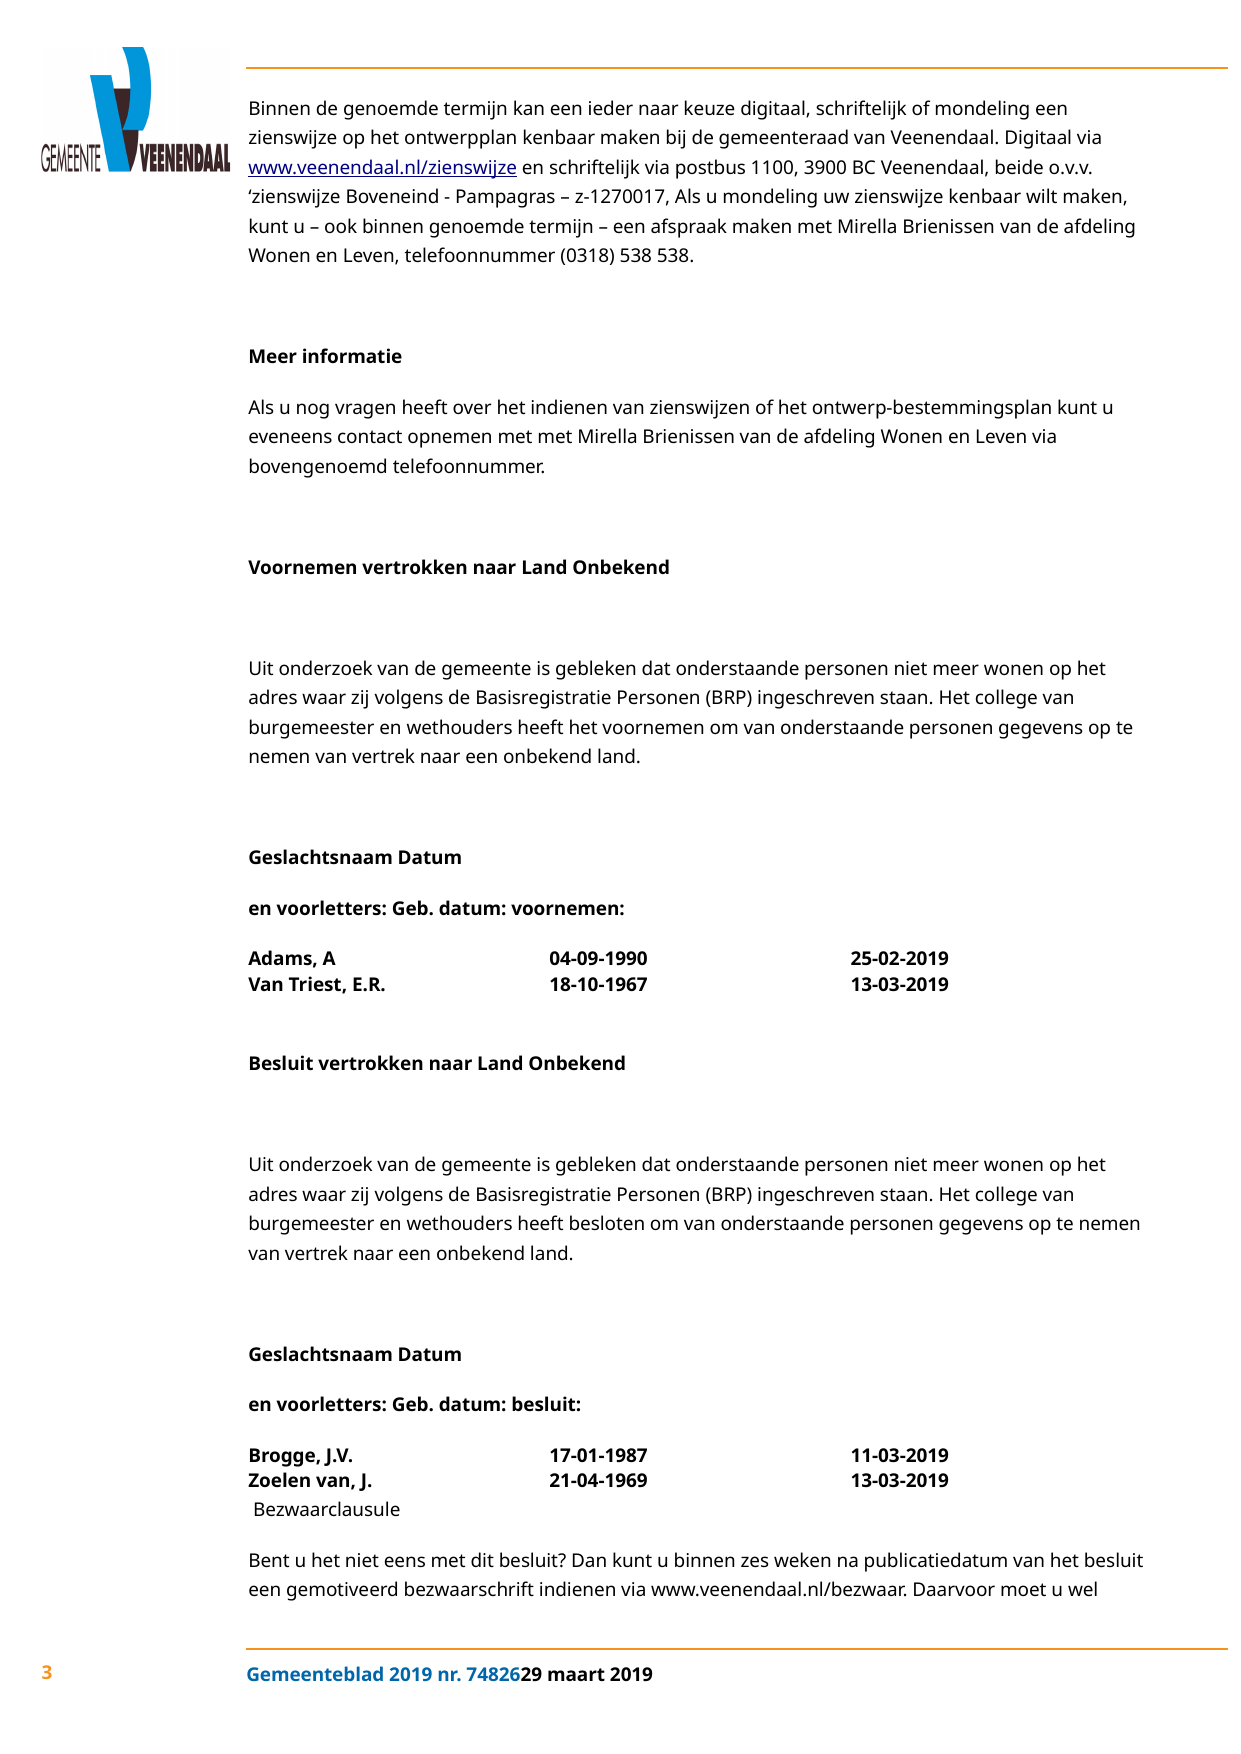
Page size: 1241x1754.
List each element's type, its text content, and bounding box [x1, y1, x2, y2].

text Voornemen vertrokken naar Land Onbekend [248, 554, 1152, 580]
text en voorletters: Geb. datum: voornemen: [248, 895, 1152, 921]
table_header 17-01-1987 [549, 1442, 850, 1467]
picture [123, 47, 231, 172]
text Als u nog vragen heeft over het indienen van zienswijzen of het ontwerp-bestemmingsplan kunt u eveneens contact opnemen met met Mirella Brienissen van de afdeling Wonen en Leven via bovengenoemd telefoonnummer. [248, 394, 1152, 479]
text Geslachtsnaam Datum [248, 1341, 1152, 1367]
table_cell 13-03-2019 [850, 1468, 1152, 1493]
text Uit onderzoek van de gemeente is gebleken dat onderstaande personen niet meer wonen op het adres waar zij volgens de Basisregistratie Personen (BRP) ingeschreven staan. Het college van burgemeester en wethouders heeft het voornemen om van onderstaande personen gegevens op te nemen van vertrek naar een onbekend land. [248, 655, 1152, 769]
table_header 25-02-2019 [850, 945, 1152, 971]
text Meer informatie [248, 343, 1152, 369]
table_header Brogge, J.V. [248, 1442, 549, 1467]
text Geslachtsnaam Datum [248, 844, 1152, 870]
table_cell Van Triest, E.R. [248, 971, 549, 997]
table_cell 21-04-1969 [549, 1468, 850, 1493]
table_header Adams, A [248, 945, 549, 971]
picture [41, 47, 130, 172]
table_cell Zoelen van, J. [248, 1468, 549, 1493]
table_cell 13-03-2019 [850, 971, 1152, 997]
table_cell 18-10-1967 [549, 971, 850, 997]
text Binnen de genoemde termijn kan een ieder naar keuze digitaal, schriftelijk of mondeling een zienswijze op het ontwerpplan kenbaar maken bij de gemeenteraad van Veenendaal. Digitaal via www.veenendaal.nl/zienswijze en schriftelijk via postbus 1100, 3900 BC Veenendaal, beide o.v.v. ‘zienswijze Boveneind - Pampagras – z-1270017, Als u mondeling uw zienswijze kenbaar wilt maken, kunt u – ook binnen genoemde termijn – een afspraak maken met Mirella Brienissen van de afdeling Wonen en Leven, telefoonnummer (0318) 538 538. [248, 95, 1152, 268]
text Bent u het niet eens met dit besluit? Dan kunt u binnen zes weken na publicatiedatum van het besluit een gemotiveerd bezwaarschrift indienen via www.veenendaal.nl/bezwaar. Daarvoor moet u wel [248, 1547, 1152, 1602]
text en voorletters: Geb. datum: besluit: [248, 1391, 1152, 1417]
text Bezwaarclausule [248, 1496, 1152, 1522]
table_header 04-09-1990 [549, 945, 850, 971]
table_header 11-03-2019 [850, 1442, 1152, 1467]
text Uit onderzoek van de gemeente is gebleken dat onderstaande personen niet meer wonen op het adres waar zij volgens de Basisregistratie Personen (BRP) ingeschreven staan. Het college van burgemeester en wethouders heeft besloten om van onderstaande personen gegevens op te nemen van vertrek naar een onbekend land. [248, 1151, 1152, 1266]
text Besluit vertrokken naar Land Onbekend [248, 1050, 1152, 1076]
